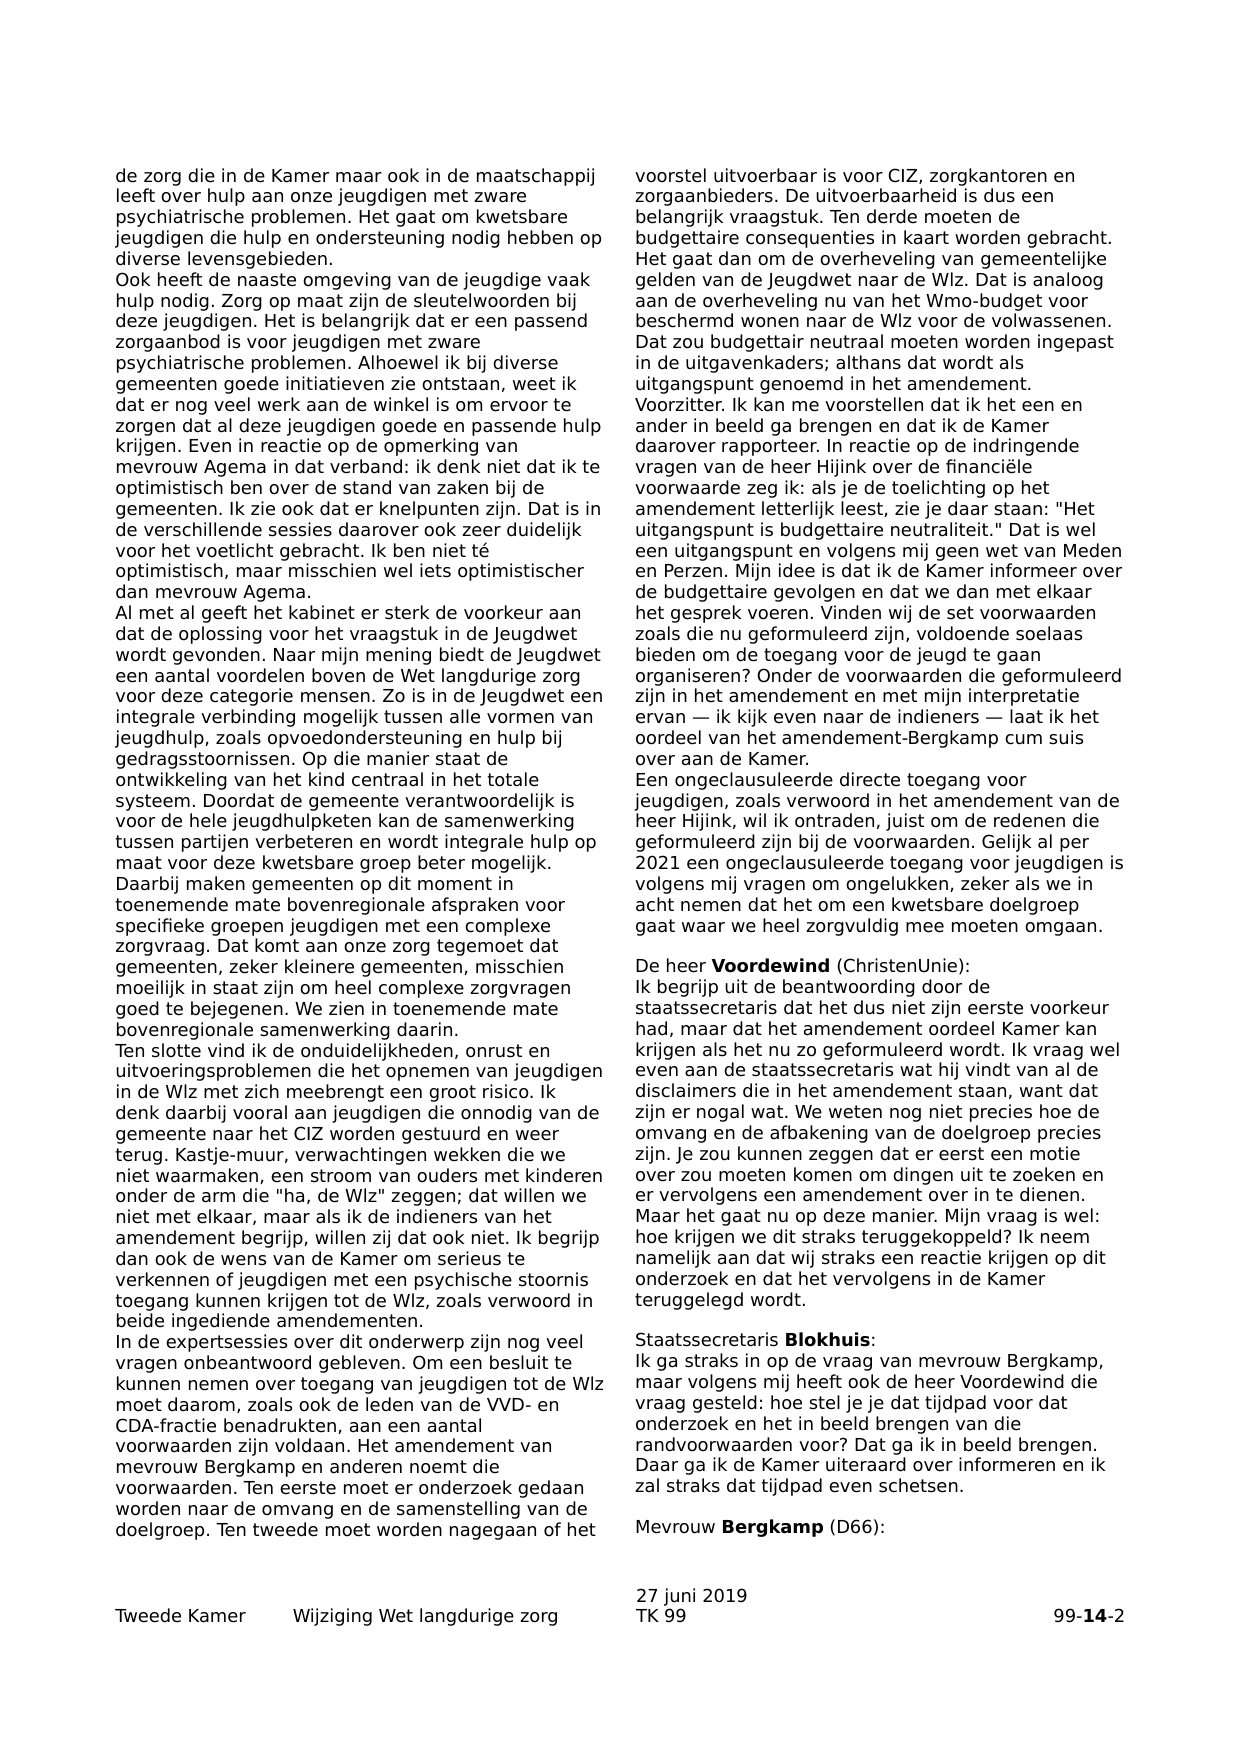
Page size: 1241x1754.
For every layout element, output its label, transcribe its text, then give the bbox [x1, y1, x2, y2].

text Ik ga straks in op de vraag van mevrouw Bergkamp, maar volgens mij heeft ook de heer Voordewind die vraag gesteld: hoe stel je je dat tijdpad voor dat onderzoek en het in beeld brengen van die randvoorwaarden voor? Dat ga ik in beeld brengen. Daar ga ik de Kamer uiteraard over informeren en ik zal straks dat tijdpad even schetsen. [635, 1351, 1125, 1497]
text Voorzitter. Ik kan me voorstellen dat ik het een en ander in beeld ga brengen en dat ik de Kamer daarover rapporteer. In reactie op de indringende vragen van de heer Hijink over de financiële voorwaarde zeg ik: als je de toelichting op het amendement letterlijk leest, zie je daar staan: "Het uitgangspunt is budgettaire neutraliteit." Dat is wel een uitgangspunt en volgens mij geen wet van Meden en Perzen. Mijn idee is dat ik de Kamer informeer over de budgettaire gevolgen en dat we dan met elkaar het gesprek voeren. Vinden wij de set voorwaarden zoals die nu geformuleerd zijn, voldoende soelaas bieden om de toegang voor de jeugd te gaan organiseren? Onder de voorwaarden die geformuleerd zijn in het amendement en met mijn interpretatie ervan — ik kijk even naar de indieners — laat ik het oordeel van het amendement-Bergkamp cum suis over aan de Kamer. [635, 394, 1125, 769]
text Ik begrijp uit de beantwoording door de staatssecretaris dat het dus niet zijn eerste voorkeur had, maar dat het amendement oordeel Kamer kan krijgen als het nu zo geformuleerd wordt. Ik vraag wel even aan de staatssecretaris wat hij vindt van al de disclaimers die in het amendement staan, want dat zijn er nogal wat. We weten nog niet precies hoe de omvang en de afbakening van de doelgroep precies zijn. Je zou kunnen zeggen dat er eerst een motie over zou moeten komen om dingen uit te zoeken en er vervolgens een amendement over in te dienen. Maar het gaat nu op deze manier. Mijn vraag is wel: hoe krijgen we dit straks teruggekoppeld? Ik neem namelijk aan dat wij straks een reactie krijgen op dit onderzoek en dat het vervolgens in de Kamer teruggelegd wordt. [635, 977, 1125, 1310]
text De heer Voordewind (ChristenUnie): [635, 956, 1125, 977]
text de zorg die in de Kamer maar ook in de maatschappij leeft over hulp aan onze jeugdigen met zware psychiatrische problemen. Het gaat om kwetsbare jeugdigen die hulp en ondersteuning nodig hebben op diverse levensgebieden. [115, 165, 605, 269]
text Al met al geeft het kabinet er sterk de voorkeur aan dat de oplossing voor het vraagstuk in de Jeugdwet wordt gevonden. Naar mijn mening biedt de Jeugdwet een aantal voordelen boven de Wet langdurige zorg voor deze categorie mensen. Zo is in de Jeugdwet een integrale verbinding mogelijk tussen alle vormen van jeugdhulp, zoals opvoedondersteuning en hulp bij gedragsstoornissen. Op die manier staat de ontwikkeling van het kind centraal in het totale systeem. Doordat de gemeente verantwoordelijk is voor de hele jeugdhulpketen kan de samenwerking tussen partijen verbeteren en wordt integrale hulp op maat voor deze kwetsbare groep beter mogelijk. [115, 603, 605, 874]
text Daarbij maken gemeenten op dit moment in toenemende mate bovenregionale afspraken voor specifieke groepen jeugdigen met een complexe zorgvraag. Dat komt aan onze zorg tegemoet dat gemeenten, zeker kleinere gemeenten, misschien moeilijk in staat zijn om heel complexe zorgvragen goed te bejegenen. We zien in toenemende mate bovenregionale samenwerking daarin. [115, 874, 605, 1040]
text Ten slotte vind ik de onduidelijkheden, onrust en uitvoeringsproblemen die het opnemen van jeugdigen in de Wlz met zich meebrengt een groot risico. Ik denk daarbij vooral aan jeugdigen die onnodig van de gemeente naar het CIZ worden gestuurd en weer terug. Kastje-muur, verwachtingen wekken die we niet waarmaken, een stroom van ouders met kinderen onder de arm die "ha, de Wlz" zeggen; dat willen we niet met elkaar, maar als ik de indieners van het amendement begrijp, willen zij dat ook niet. Ik begrijp dan ook de wens van de Kamer om serieus te verkennen of jeugdigen met een psychische stoornis toegang kunnen krijgen tot de Wlz, zoals verwoord in beide ingediende amendementen. [115, 1040, 605, 1332]
text voorstel uitvoerbaar is voor CIZ, zorgkantoren en zorgaanbieders. De uitvoerbaarheid is dus een belangrijk vraagstuk. Ten derde moeten de budgettaire consequenties in kaart worden gebracht. Het gaat dan om de overheveling van gemeentelijke gelden van de Jeugdwet naar de Wlz. Dat is analoog aan de overheveling nu van het Wmo-budget voor beschermd wonen naar de Wlz voor de volwassenen. Dat zou budgettair neutraal moeten worden ingepast in de uitgavenkaders; althans dat wordt als uitgangspunt genoemd in het amendement. [635, 165, 1125, 394]
text Ook heeft de naaste omgeving van de jeugdige vaak hulp nodig. Zorg op maat zijn de sleutelwoorden bij deze jeugdigen. Het is belangrijk dat er een passend zorgaanbod is voor jeugdigen met zware psychiatrische problemen. Alhoewel ik bij diverse gemeenten goede initiatieven zie ontstaan, weet ik dat er nog veel werk aan de winkel is om ervoor te zorgen dat al deze jeugdigen goede en passende hulp krijgen. Even in reactie op de opmerking van mevrouw Agema in dat verband: ik denk niet dat ik te optimistisch ben over de stand van zaken bij de gemeenten. Ik zie ook dat er knelpunten zijn. Dat is in de verschillende sessies daarover ook zeer duidelijk voor het voetlicht gebracht. Ik ben niet té optimistisch, maar misschien wel iets optimistischer dan mevrouw Agema. [115, 269, 605, 603]
text Staatssecretaris Blokhuis: [635, 1330, 1125, 1351]
text Een ongeclausuleerde directe toegang voor jeugdigen, zoals verwoord in het amendement van de heer Hijink, wil ik ontraden, juist om de redenen die geformuleerd zijn bij de voorwaarden. Gelijk al per 2021 een ongeclausuleerde toegang voor jeugdigen is volgens mij vragen om ongelukken, zeker als we in acht nemen dat het om een kwetsbare doelgroep gaat waar we heel zorgvuldig mee moeten omgaan. [635, 769, 1125, 936]
text In de expertsessies over dit onderwerp zijn nog veel vragen onbeantwoord gebleven. Om een besluit te kunnen nemen over toegang van jeugdigen tot de Wlz moet daarom, zoals ook de leden van de VVD- en CDA-fractie benadrukten, aan een aantal voorwaarden zijn voldaan. Het amendement van mevrouw Bergkamp en anderen noemt die voorwaarden. Ten eerste moet er onderzoek gedaan worden naar de omvang en de samenstelling van de doelgroep. Ten tweede moet worden nagegaan of het [115, 1332, 605, 1540]
text Mevrouw Bergkamp (D66): [635, 1517, 1125, 1537]
